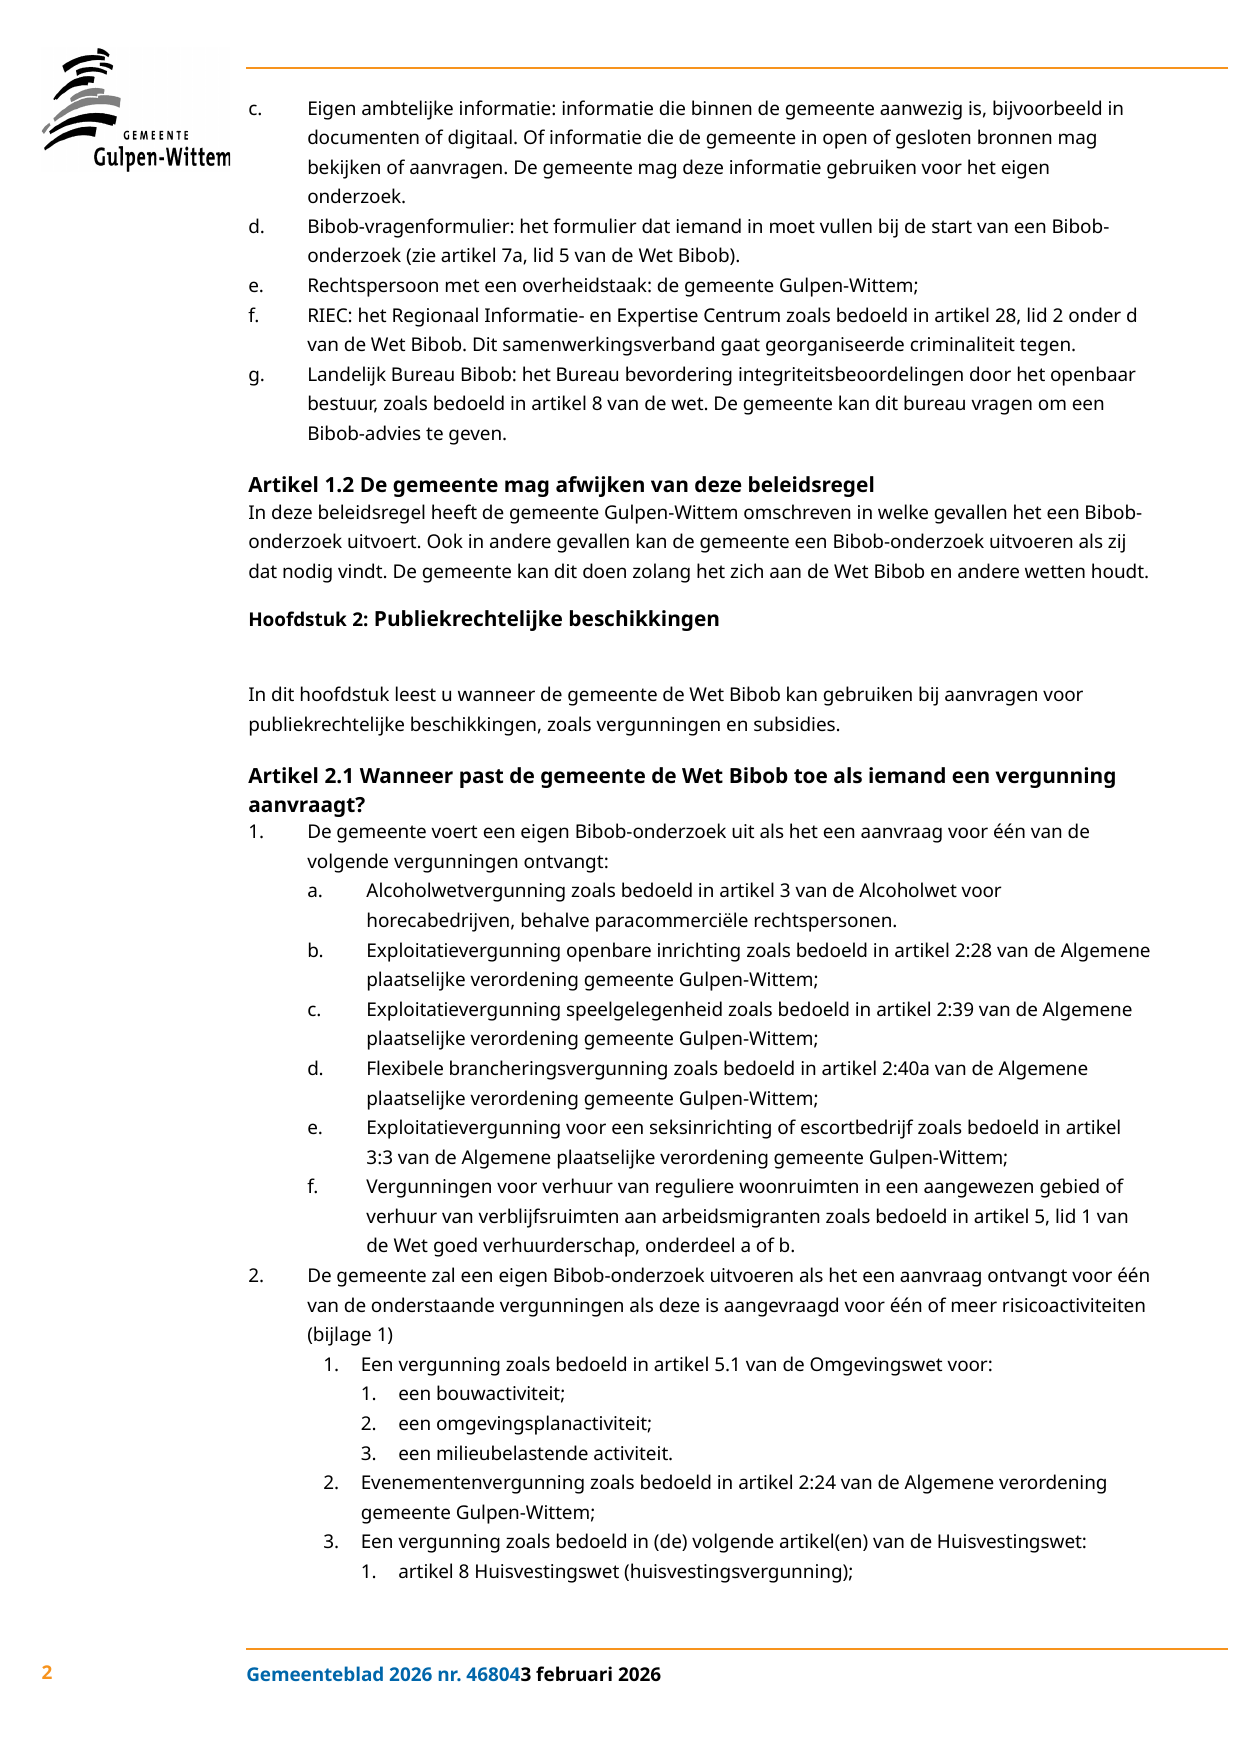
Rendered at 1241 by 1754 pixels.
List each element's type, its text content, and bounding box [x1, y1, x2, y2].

list Evenementenvergunning zoals bedoeld in artikel 2:24 van de Algemene verordening gemeente Gulpen-Wittem; [323, 1469, 1152, 1524]
text In dit hoofdstuk leest u wanneer de gemeente de Wet Bibob kan gebruiken bij aanvragen voor publiekrechtelijke beschikkingen, zoals vergunningen en subsidies. [248, 682, 1152, 737]
text In deze beleidsregel heeft de gemeente Gulpen-Wittem omschreven in welke gevallen het een Bibob-onderzoek uitvoert. Ook in andere gevallen kan de gemeente een Bibob-onderzoek uitvoeren als zij dat nodig vindt. De gemeente kan dit doen zolang het zich aan de Wet Bibob en andere wetten houdt. [248, 499, 1152, 584]
list De gemeente zal een eigen Bibob-onderzoek uitvoeren als het een aanvraag ontvangt voor één van de onderstaande vergunningen als deze is aangevraagd voor één of meer risicoactiviteiten (bijlage 1) [248, 1262, 1152, 1347]
list een bouwactiviteit; [361, 1381, 1152, 1406]
list Rechtspersoon met een overheidstaak: de gemeente Gulpen-Wittem; [248, 272, 1152, 298]
list Vergunningen voor verhuur van reguliere woonruimten in een aangewezen gebied of verhuur van verblijfsruimten aan arbeidsmigranten zoals bedoeld in artikel 5, lid 1 van de Wet goed verhuurderschap, onderdeel a of b. [307, 1173, 1152, 1258]
list Alcoholwetvergunning zoals bedoeld in artikel 3 van de Alcoholwet voor horecabedrijven, behalve paracommerciële rechtspersonen. [307, 878, 1152, 933]
text Hoofdstuk 2: Publiekrechtelijke beschikkingen [248, 604, 1152, 632]
list een omgevingsplanactiviteit; [361, 1410, 1152, 1436]
list RIEC: het Regionaal Informatie- en Expertise Centrum zoals bedoeld in artikel 28, lid 2 onder d van de Wet Bibob. Dit samenwerkingsverband gaat georganiseerde criminaliteit tegen. [248, 302, 1152, 357]
list Exploitatievergunning voor een seksinrichting of escortbedrijf zoals bedoeld in artikel 3:3 van de Algemene plaatselijke verordening gemeente Gulpen-Wittem; [307, 1114, 1152, 1169]
list Een vergunning zoals bedoeld in (de) volgende artikel(en) van de Huisvestingswet: [323, 1528, 1152, 1554]
list artikel 8 Huisvestingswet (huisvestingsvergunning); [361, 1558, 1152, 1584]
list Landelijk Bureau Bibob: het Bureau bevordering integriteitsbeoordelingen door het openbaar bestuur, zoals bedoeld in artikel 8 van de wet. De gemeente kan dit bureau vragen om een Bibob-advies te geven. [248, 361, 1152, 446]
text Artikel 2.1 Wanneer past de gemeente de Wet Bibob toe als iemand een vergunning aanvraagt? [248, 762, 1152, 818]
list Exploitatievergunning openbare inrichting zoals bedoeld in artikel 2:28 van de Algemene plaatselijke verordening gemeente Gulpen-Wittem; [307, 937, 1152, 992]
picture [41, 47, 231, 172]
list Een vergunning zoals bedoeld in artikel 5.1 van de Omgevingswet voor: [323, 1351, 1152, 1377]
list De gemeente voert een eigen Bibob-onderzoek uit als het een aanvraag voor één van de volgende vergunningen ontvangt: [248, 818, 1152, 874]
list Eigen ambtelijke informatie: informatie die binnen de gemeente aanwezig is, bijvoorbeeld in documenten of digitaal. Of informatie die de gemeente in open of gesloten bronnen mag bekijken of aanvragen. De gemeente mag deze informatie gebruiken voor het eigen onderzoek. [248, 95, 1152, 209]
list een milieubelastende activiteit. [361, 1440, 1152, 1465]
list Exploitatievergunning speelgelegenheid zoals bedoeld in artikel 2:39 van de Algemene plaatselijke verordening gemeente Gulpen-Wittem; [307, 996, 1152, 1051]
text Artikel 1.2 De gemeente mag afwijken van deze beleidsregel [248, 471, 1152, 499]
list Flexibele brancheringsvergunning zoals bedoeld in artikel 2:40a van de Algemene plaatselijke verordening gemeente Gulpen-Wittem; [307, 1055, 1152, 1110]
list Bibob-vragenformulier: het formulier dat iemand in moet vullen bij de start van een Bibob-onderzoek (zie artikel 7a, lid 5 van de Wet Bibob). [248, 213, 1152, 268]
